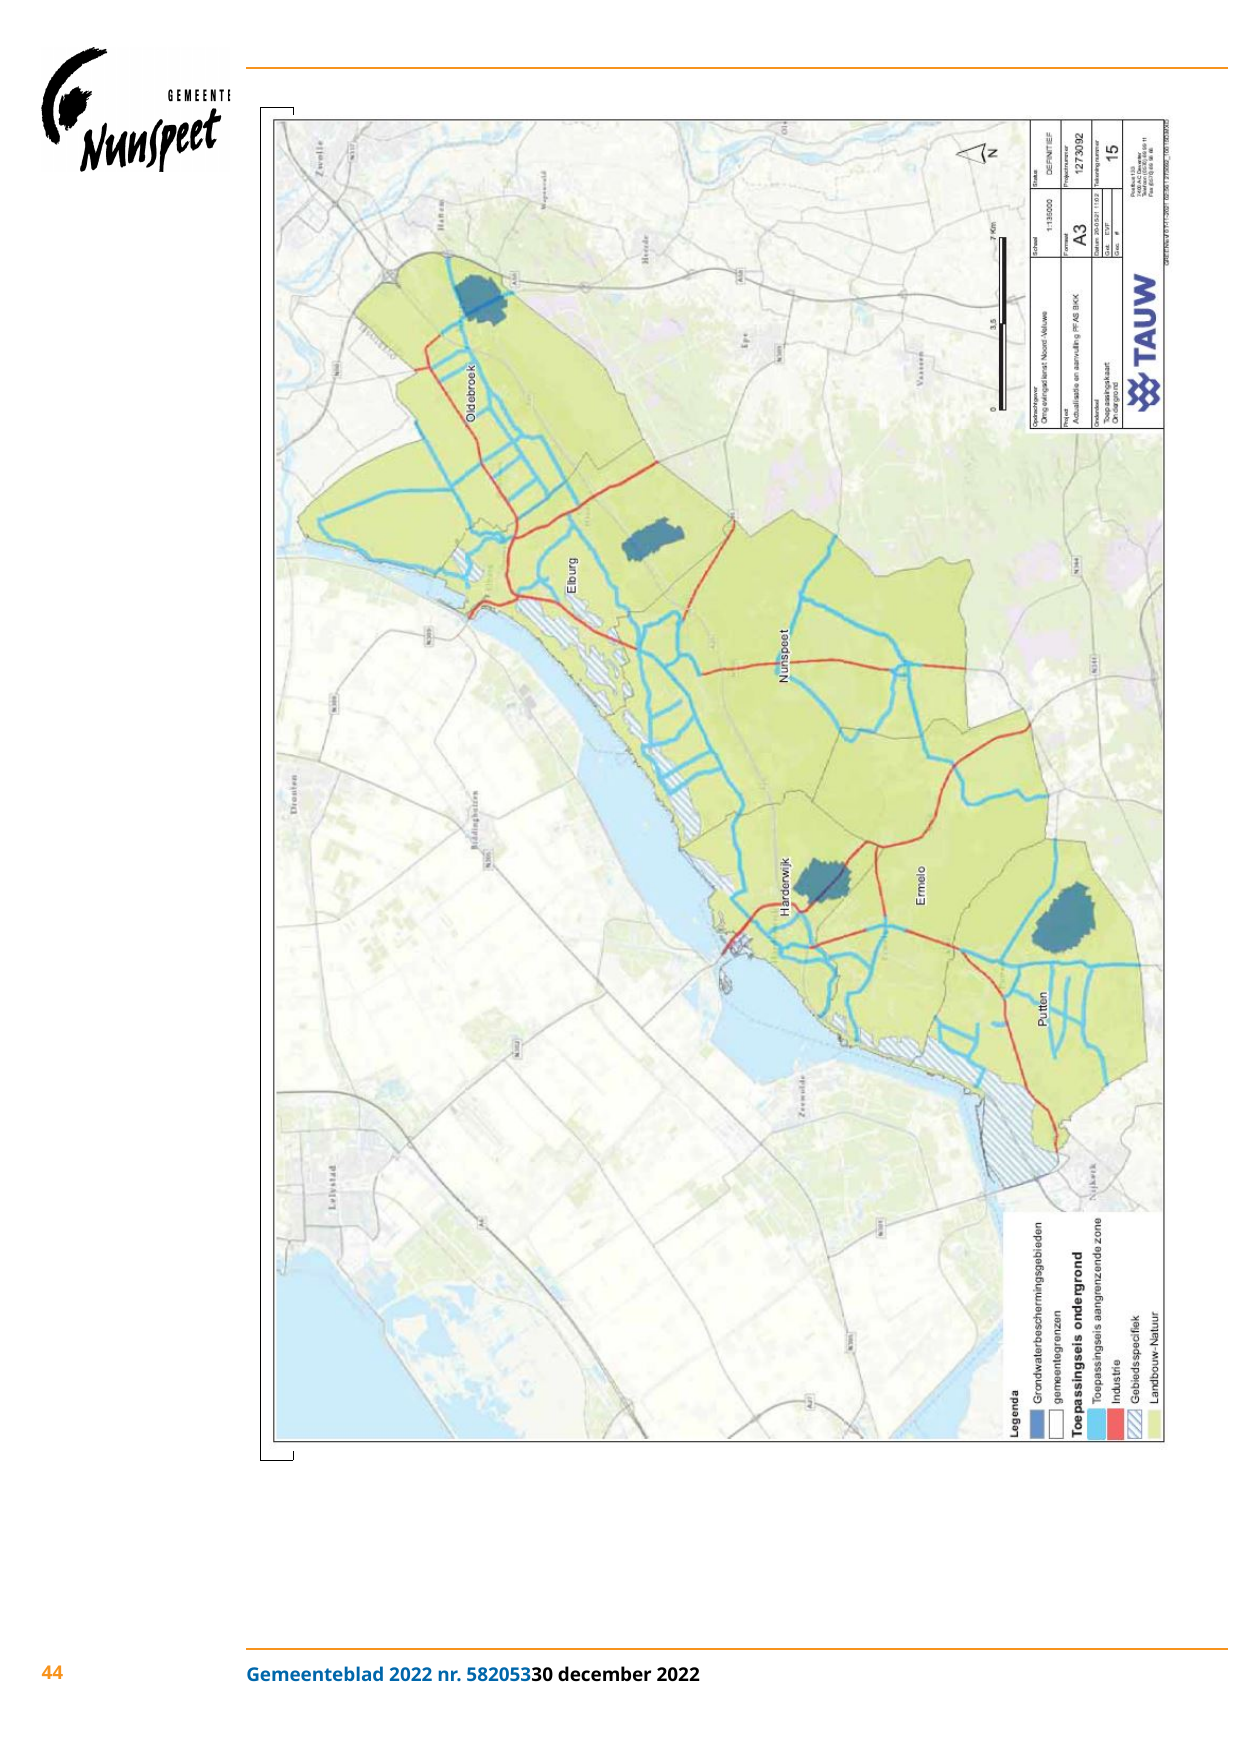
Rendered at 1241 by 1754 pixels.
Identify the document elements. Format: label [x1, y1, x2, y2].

picture [268, 115, 1173, 1451]
picture [41, 47, 231, 172]
